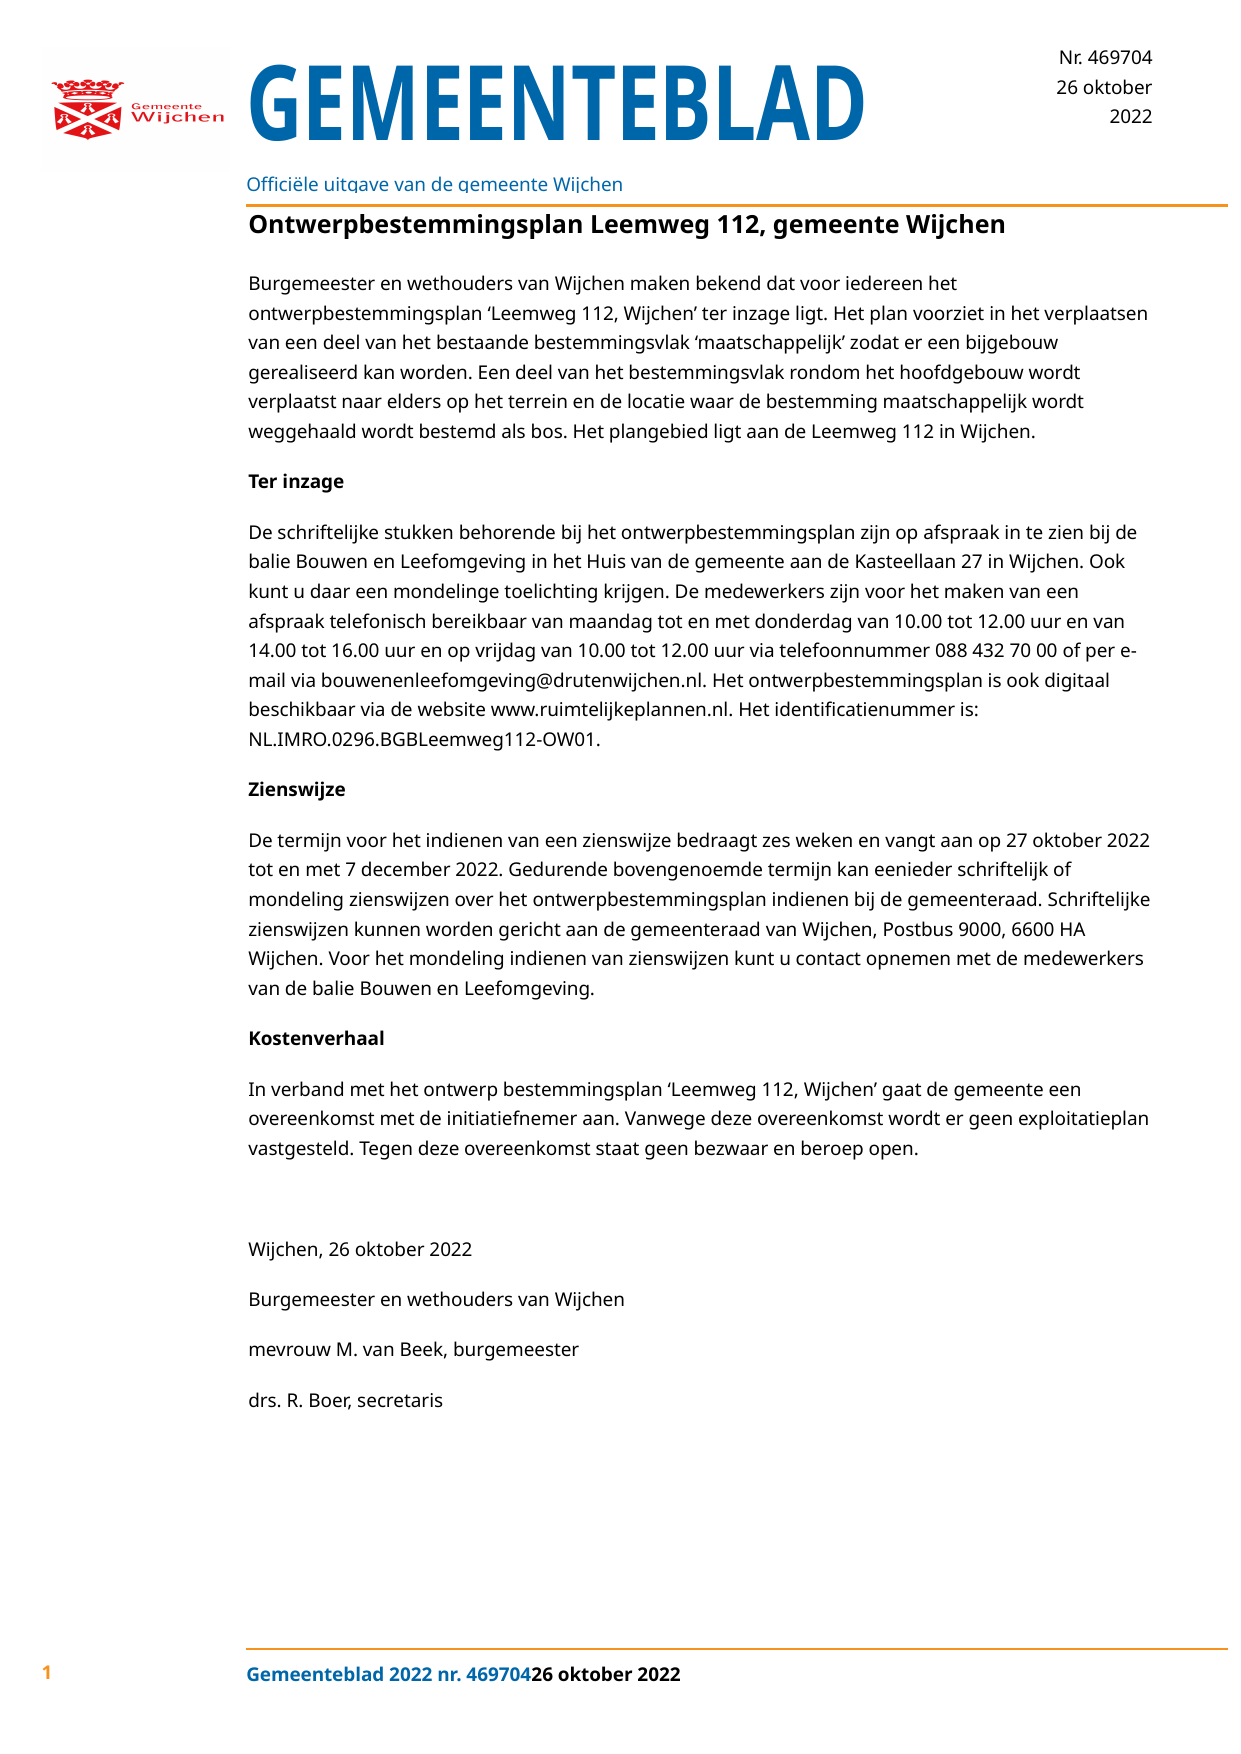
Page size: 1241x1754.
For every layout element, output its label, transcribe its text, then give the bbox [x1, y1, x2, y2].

text Wijchen, 26 oktober 2022 [248, 1236, 1152, 1261]
text Ontwerpbestemmingsplan Leemweg 112, gemeente Wijchen [248, 207, 1152, 241]
text De termijn voor het indienen van een zienswijze bedraagt zes weken en vangt aan op 27 oktober 2022 tot en met 7 december 2022. Gedurende bovengenoemde termijn kan eenieder schriftelijk of mondeling zienswijzen over het ontwerpbestemmingsplan indienen bij de gemeenteraad. Schriftelijke zienswijzen kunnen worden gericht aan de gemeenteraad van Wijchen, Postbus 9000, 6600 HA Wijchen. Voor het mondeling indienen van zienswijzen kunt u contact opnemen met de medewerkers van de balie Bouwen en Leefomgeving. [248, 827, 1152, 1001]
text In verband met het ontwerp bestemmingsplan ‘Leemweg 112, Wijchen’ gaat de gemeente een overeenkomst met de initiatiefnemer aan. Vanwege deze overeenkomst wordt er geen exploitatieplan vastgesteld. Tegen deze overeenkomst staat geen bezwaar en beroep open. [248, 1076, 1152, 1161]
picture [41, 47, 231, 172]
text Ter inzage [248, 469, 1152, 494]
text mevrouw M. van Beek, burgemeester [248, 1337, 1152, 1362]
text Burgemeester en wethouders van Wijchen [248, 1286, 1152, 1312]
text Burgemeester en wethouders van Wijchen maken bekend dat voor iedereen het ontwerpbestemmingsplan ‘Leemweg 112, Wijchen’ ter inzage ligt. Het plan voorziet in het verplaatsen van een deel van het bestaande bestemmingsvlak ‘maatschappelijk’ zodat er een bijgebouw gerealiseerd kan worden. Een deel van het bestemmingsvlak rondom het hoofdgebouw wordt verplaatst naar elders op het terrein en de locatie waar de bestemming maatschappelijk wordt weggehaald wordt bestemd als bos. Het plangebied ligt aan de Leemweg 112 in Wijchen. [248, 270, 1152, 444]
text Zienswijze [248, 777, 1152, 802]
text drs. R. Boer, secretaris [248, 1387, 1152, 1413]
text Kostenverhaal [248, 1025, 1152, 1051]
text De schriftelijke stukken behorende bij het ontwerpbestemmingsplan zijn op afspraak in te zien bij de balie Bouwen en Leefomgeving in het Huis van de gemeente aan de Kasteellaan 27 in Wijchen. Ook kunt u daar een mondelinge toelichting krijgen. De medewerkers zijn voor het maken van een afspraak telefonisch bereikbaar van maandag tot en met donderdag van 10.00 tot 12.00 uur en van 14.00 tot 16.00 uur en op vrijdag van 10.00 tot 12.00 uur via telefoonnummer 088 432 70 00 of per e-mail via bouwenenleefomgeving@drutenwijchen.nl. Het ontwerpbestemmingsplan is ook digitaal beschikbaar via de website www.ruimtelijkeplannen.nl. Het identificatienummer is: NL.IMRO.0296.BGBLeemweg112-OW01. [248, 519, 1152, 752]
